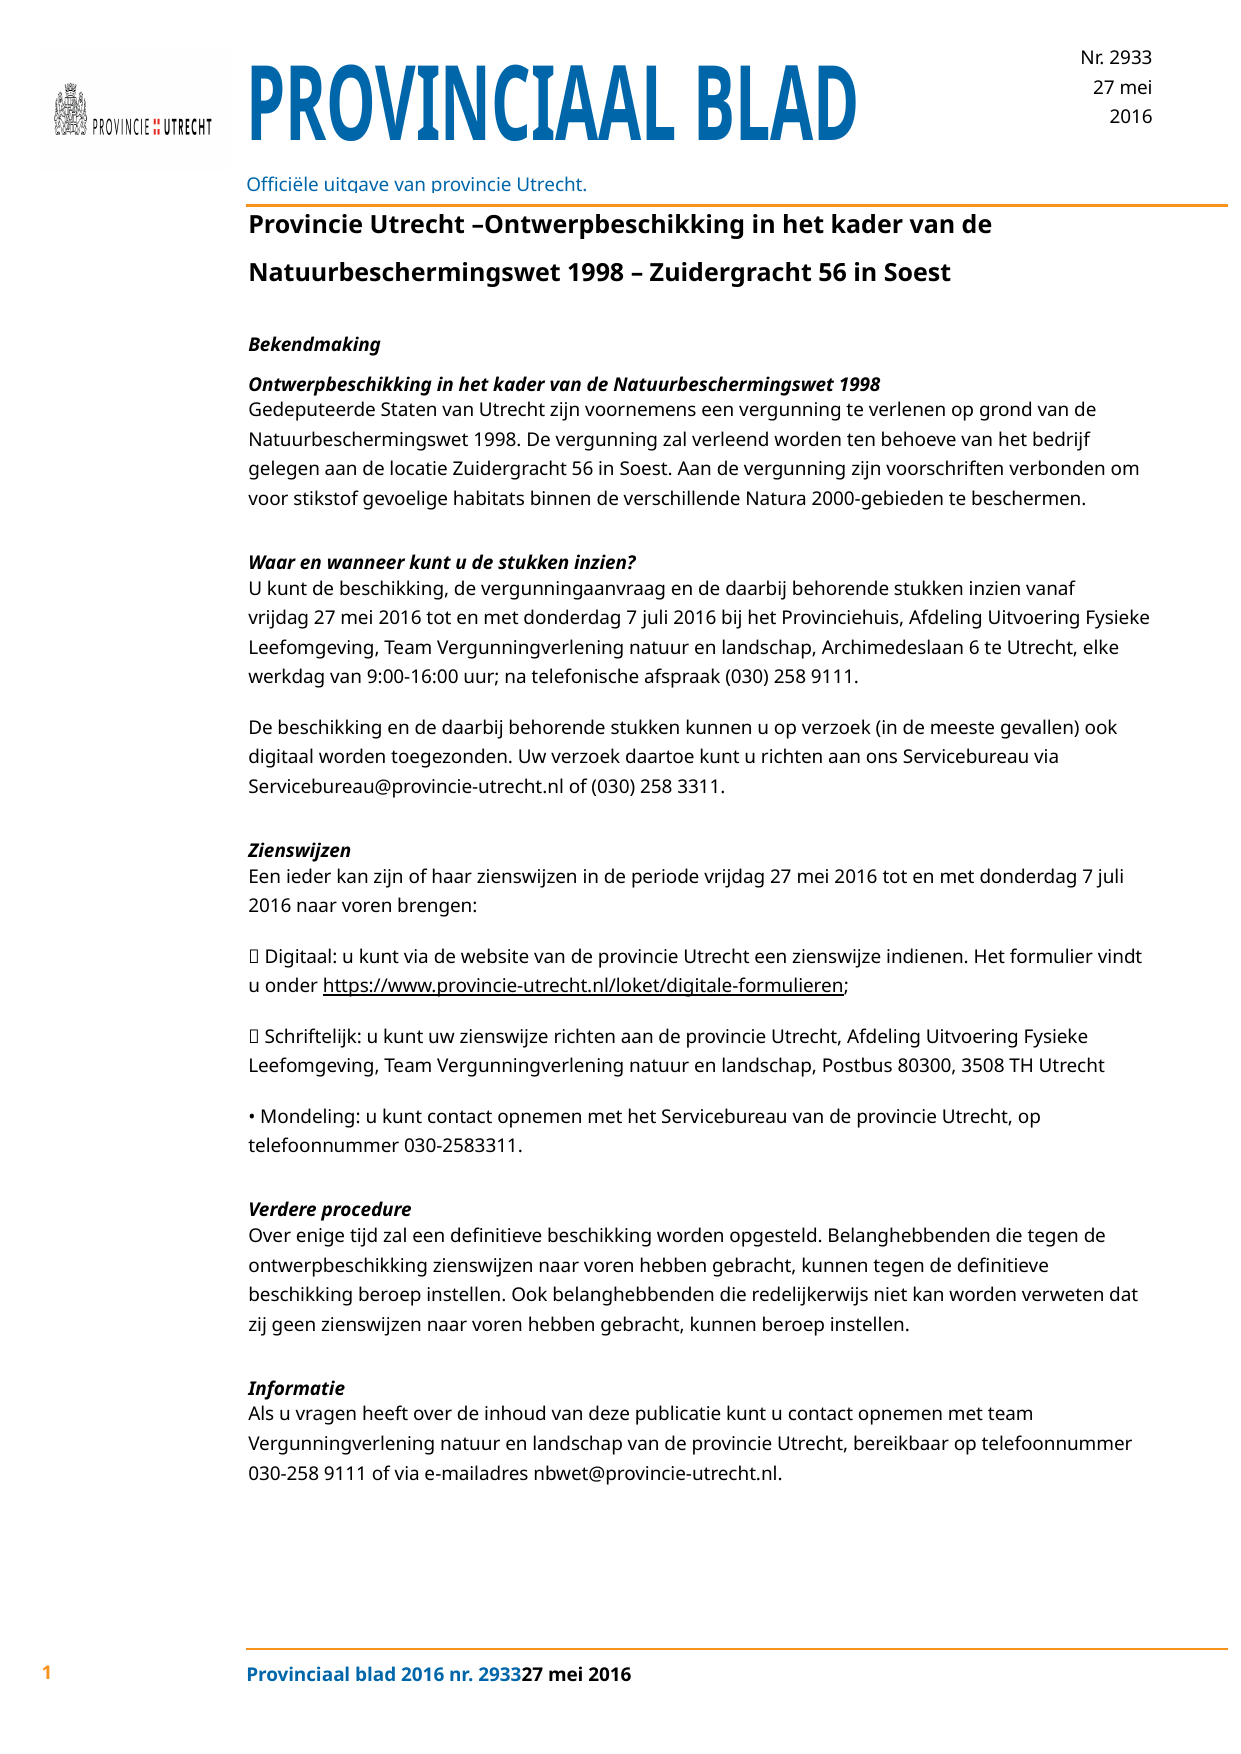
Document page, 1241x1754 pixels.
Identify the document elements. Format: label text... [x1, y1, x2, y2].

text Een ieder kan zijn of haar zienswijzen in de periode vrijdag 27 mei 2016 tot en met donderdag 7 juli 2016 naar voren brengen: [248, 863, 1152, 918]
text Als u vragen heeft over de inhoud van deze publicatie kunt u contact opnemen met team Vergunningverlening natuur en landschap van de provincie Utrecht, bereikbaar op telefoonnummer 030-258 9111 of via e-mailadres nbwet@provincie-utrecht.nl. [248, 1401, 1152, 1486]
text U kunt de beschikking, de vergunningaanvraag en de daarbij behorende stukken inzien vanaf vrijdag 27 mei 2016 tot en met donderdag 7 juli 2016 bij het Provinciehuis, Afdeling Uitvoering Fysieke Leefomgeving, Team Vergunningverlening natuur en landschap, Archimedeslaan 6 te Utrecht, elke werkdag van 9:00-16:00 uur; na telefonische afspraak (030) 258 9111. [248, 575, 1152, 689]
text Ontwerpbeschikking in het kader van de Natuurbeschermingswet 1998 [248, 371, 1152, 396]
text De beschikking en de daarbij behorende stukken kunnen u op verzoek (in de meeste gevallen) ook digitaal worden toegezonden. Uw verzoek daartoe kunt u richten aan ons Servicebureau via Servicebureau@provincie-utrecht.nl of (030) 258 3311. [248, 714, 1152, 799]
text Waar en wanneer kunt u de stukken inzien? [248, 549, 1152, 575]
text Gedeputeerde Staten van Utrecht zijn voornemens een vergunning te verlenen op grond van de Natuurbeschermingswet 1998. De vergunning zal verleend worden ten behoeve van het bedrijf gelegen aan de locatie Zuidergracht 56 in Soest. Aan de vergunning zijn voorschriften verbonden om voor stikstof gevoelige habitats binnen de verschillende Natura 2000-gebieden te beschermen. [248, 396, 1152, 511]
text Bekendmaking [248, 331, 1152, 357]
text Informatie [248, 1375, 1152, 1401]
picture [41, 47, 231, 172]
text Zienswijzen [248, 837, 1152, 863]
text Over enige tijd zal een definitieve beschikking worden opgesteld. Belanghebbenden die tegen de ontwerpbeschikking zienswijzen naar voren hebben gebracht, kunnen tegen de definitieve beschikking beroep instellen. Ook belanghebbenden die redelijkerwijs niet kan worden verweten dat zij geen zienswijzen naar voren hebben gebracht, kunnen beroep instellen. [248, 1222, 1152, 1337]
text Provincie Utrecht –Ontwerpbeschikking in het kader van de Natuurbeschermingswet 1998 – Zuidergracht 56 in Soest [248, 207, 1152, 288]
text Verdere procedure [248, 1196, 1152, 1222]
text • Mondeling: u kunt contact opnemen met het Servicebureau van de provincie Utrecht, op telefoonnummer 030-2583311. [248, 1103, 1152, 1158]
text  Schriftelijk: u kunt uw zienswijze richten aan de provincie Utrecht, Afdeling Uitvoering Fysieke Leefomgeving, Team Vergunningverlening natuur en landschap, Postbus 80300, 3508 TH Utrecht [248, 1023, 1152, 1078]
text  Digitaal: u kunt via de website van de provincie Utrecht een zienswijze indienen. Het formulier vindt u onder https://www.provincie-utrecht.nl/loket/digitale-formulieren; [248, 943, 1152, 998]
